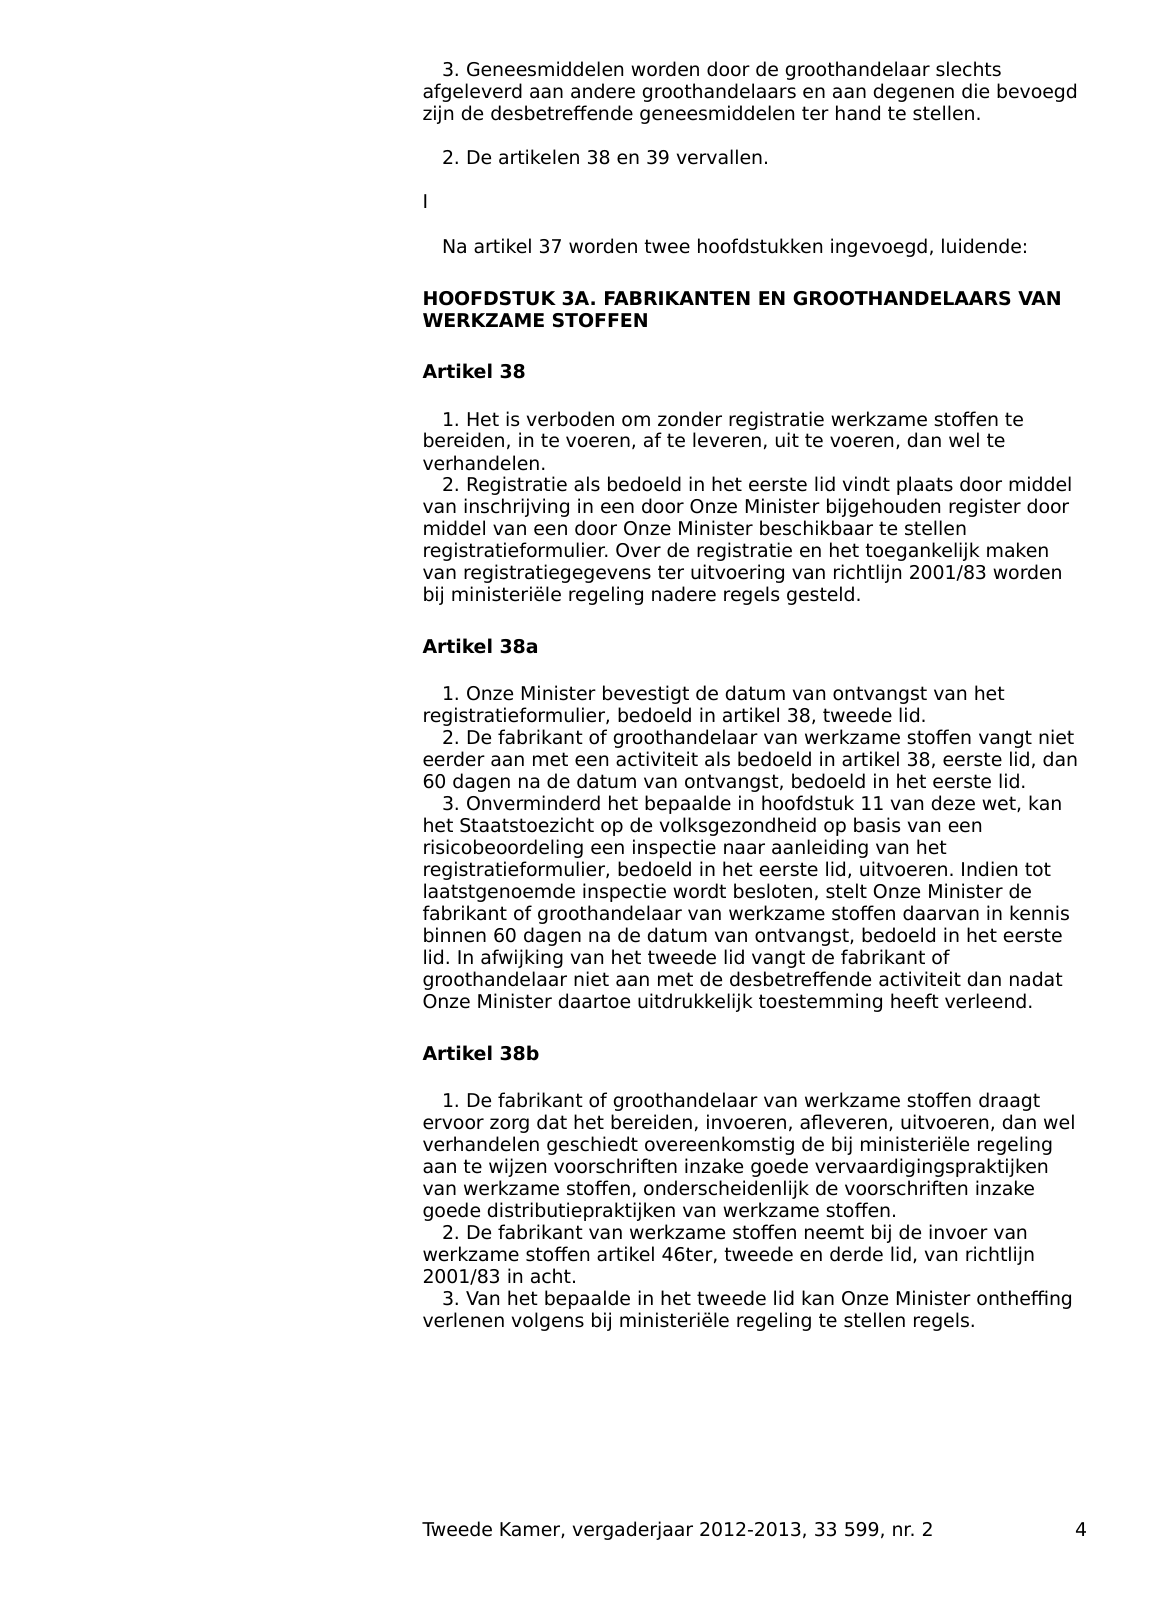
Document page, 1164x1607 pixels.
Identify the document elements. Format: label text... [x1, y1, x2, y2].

subtitle Artikel 38 [422, 361, 1087, 383]
subtitle HOOFDSTUK 3A. FABRIKANTEN EN GROOTHANDELAARS VAN WERKZAME STOFFEN [422, 287, 1087, 331]
subtitle Artikel 38b [422, 1043, 1087, 1065]
text 3. Geneesmiddelen worden door de groothandelaar slechts afgeleverd aan andere groothandelaars en aan degenen die bevoegd zijn de desbetreffende geneesmiddelen ter hand te stellen. [422, 59, 1087, 125]
text 2. De artikelen 38 en 39 vervallen. [422, 147, 1087, 169]
text 2. De fabrikant of groothandelaar van werkzame stoffen vangt niet eerder aan met een activiteit als bedoeld in artikel 38, eerste lid, dan 60 dagen na de datum van ontvangst, bedoeld in het eerste lid. [422, 727, 1087, 793]
text 2. De fabrikant van werkzame stoffen neemt bij de invoer van werkzame stoffen artikel 46ter, tweede en derde lid, van richtlijn 2001/83 in acht. [422, 1222, 1087, 1288]
text 3. Onverminderd het bepaalde in hoofdstuk 11 van deze wet, kan het Staatstoezicht op de volksgezondheid op basis van een risicobeoordeling een inspectie naar aanleiding van het registratieformulier, bedoeld in het eerste lid, uitvoeren. Indien tot laatstgenoemde inspectie wordt besloten, stelt Onze Minister de fabrikant of groothandelaar van werkzame stoffen daarvan in kennis binnen 60 dagen na de datum van ontvangst, bedoeld in het eerste lid. In afwijking van het tweede lid vangt de fabrikant of groothandelaar niet aan met de desbetreffende activiteit dan nadat Onze Minister daartoe uitdrukkelijk toestemming heeft verleend. [422, 793, 1087, 1013]
text 2. Registratie als bedoeld in het eerste lid vindt plaats door middel van inschrijving in een door Onze Minister bijgehouden register door middel van een door Onze Minister beschikbaar te stellen registratieformulier. Over de registratie en het toegankelijk maken van registratiegegevens ter uitvoering van richtlijn 2001/83 worden bij ministeriële regeling nadere regels gesteld. [422, 474, 1087, 606]
text 1. De fabrikant of groothandelaar van werkzame stoffen draagt ervoor zorg dat het bereiden, invoeren, afleveren, uitvoeren, dan wel verhandelen geschiedt overeenkomstig de bij ministeriële regeling aan te wijzen voorschriften inzake goede vervaardigingspraktijken van werkzame stoffen, onderscheidenlijk de voorschriften inzake goede distributiepraktijken van werkzame stoffen. [422, 1090, 1087, 1222]
subtitle Artikel 38a [422, 636, 1087, 658]
text I [422, 191, 1087, 213]
text 1. Het is verboden om zonder registratie werkzame stoffen te bereiden, in te voeren, af te leveren, uit te voeren, dan wel te verhandelen. [422, 408, 1087, 474]
text Na artikel 37 worden twee hoofdstukken ingevoegd, luidende: [422, 236, 1087, 257]
text 3. Van het bepaalde in het tweede lid kan Onze Minister ontheffing verlenen volgens bij ministeriële regeling te stellen regels. [422, 1288, 1087, 1332]
text 1. Onze Minister bevestigt de datum van ontvangst van het registratieformulier, bedoeld in artikel 38, tweede lid. [422, 683, 1087, 727]
